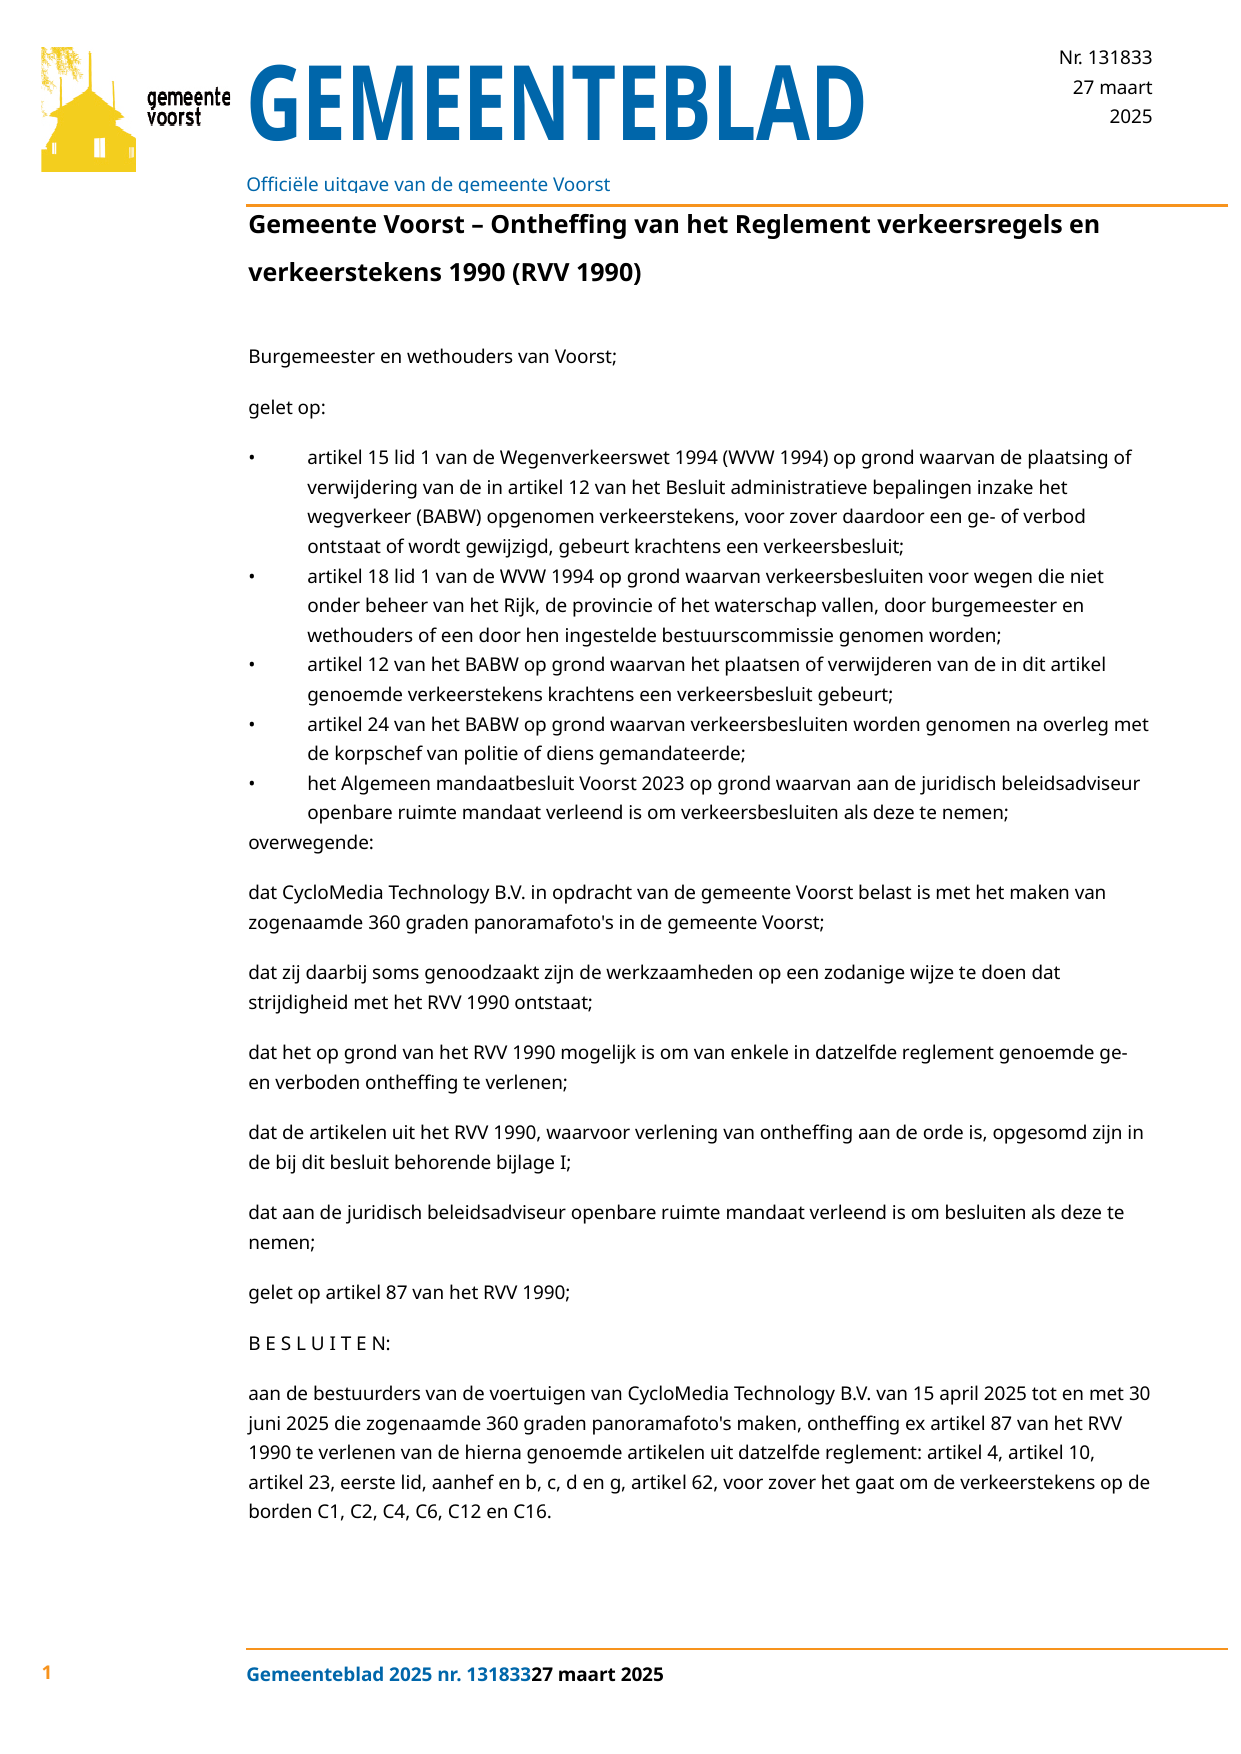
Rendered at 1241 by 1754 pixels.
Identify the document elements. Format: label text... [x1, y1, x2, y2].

text dat CycloMedia Technology B.V. in opdracht van de gemeente Voorst belast is met het maken van zogenaamde 360 graden panoramafoto's in de gemeente Voorst; [248, 879, 1152, 935]
text overwegende: [248, 829, 1152, 855]
list artikel 15 lid 1 van de Wegenverkeerswet 1994 (WVW 1994) op grond waarvan de plaatsing of verwijdering van de in artikel 12 van het Besluit administratieve bepalingen inzake het wegverkeer (BABW) opgenomen verkeerstekens, voor zover daardoor een ge- of verbod ontstaat of wordt gewijzigd, gebeurt krachtens een verkeersbesluit; [248, 444, 1152, 559]
list het Algemeen mandaatbesluit Voorst 2023 op grond waarvan aan de juridisch beleidsadviseur openbare ruimte mandaat verleend is om verkeersbesluiten als deze te nemen; [248, 770, 1152, 825]
text Gemeente Voorst – Ontheffing van het Reglement verkeersregels en verkeerstekens 1990 (RVV 1990) [248, 207, 1152, 288]
picture [41, 47, 231, 172]
list artikel 24 van het BABW op grond waarvan verkeersbesluiten worden genomen na overleg met de korpschef van politie of diens gemandateerde; [248, 711, 1152, 766]
text gelet op: [248, 394, 1152, 420]
list artikel 12 van het BABW op grond waarvan het plaatsen of verwijderen van de in dit artikel genoemde verkeerstekens krachtens een verkeersbesluit gebeurt; [248, 652, 1152, 707]
text dat de artikelen uit het RVV 1990, waarvoor verlening van ontheffing aan de orde is, opgesomd zijn in de bij dit besluit behorende bijlage I; [248, 1119, 1152, 1175]
text gelet op artikel 87 van het RVV 1990; [248, 1279, 1152, 1305]
text Burgemeester en wethouders van Voorst; [248, 344, 1152, 369]
text aan de bestuurders van de voertuigen van CycloMedia Technology B.V. van 15 april 2025 tot en met 30 juni 2025 die zogenaamde 360 graden panoramafoto's maken, ontheffing ex artikel 87 van het RVV 1990 te verlenen van de hierna genoemde artikelen uit datzelfde reglement: artikel 4, artikel 10, artikel 23, eerste lid, aanhef en b, c, d en g, artikel 62, voor zover het gaat om de verkeerstekens op de borden C1, C2, C4, C6, C12 en C16. [248, 1380, 1152, 1524]
text dat zij daarbij soms genoodzaakt zijn de werkzaamheden op een zodanige wijze te doen dat strijdigheid met het RVV 1990 ontstaat; [248, 959, 1152, 1015]
list artikel 18 lid 1 van de WVW 1994 op grond waarvan verkeersbesluiten voor wegen die niet onder beheer van het Rijk, de provincie of het waterschap vallen, door burgemeester en wethouders of een door hen ingestelde bestuurscommissie genomen worden; [248, 563, 1152, 648]
text dat het op grond van het RVV 1990 mogelijk is om van enkele in datzelfde reglement genoemde ge- en verboden ontheffing te verlenen; [248, 1039, 1152, 1095]
text B E S L U I T E N: [248, 1330, 1152, 1356]
text dat aan de juridisch beleidsadviseur openbare ruimte mandaat verleend is om besluiten als deze te nemen; [248, 1199, 1152, 1255]
